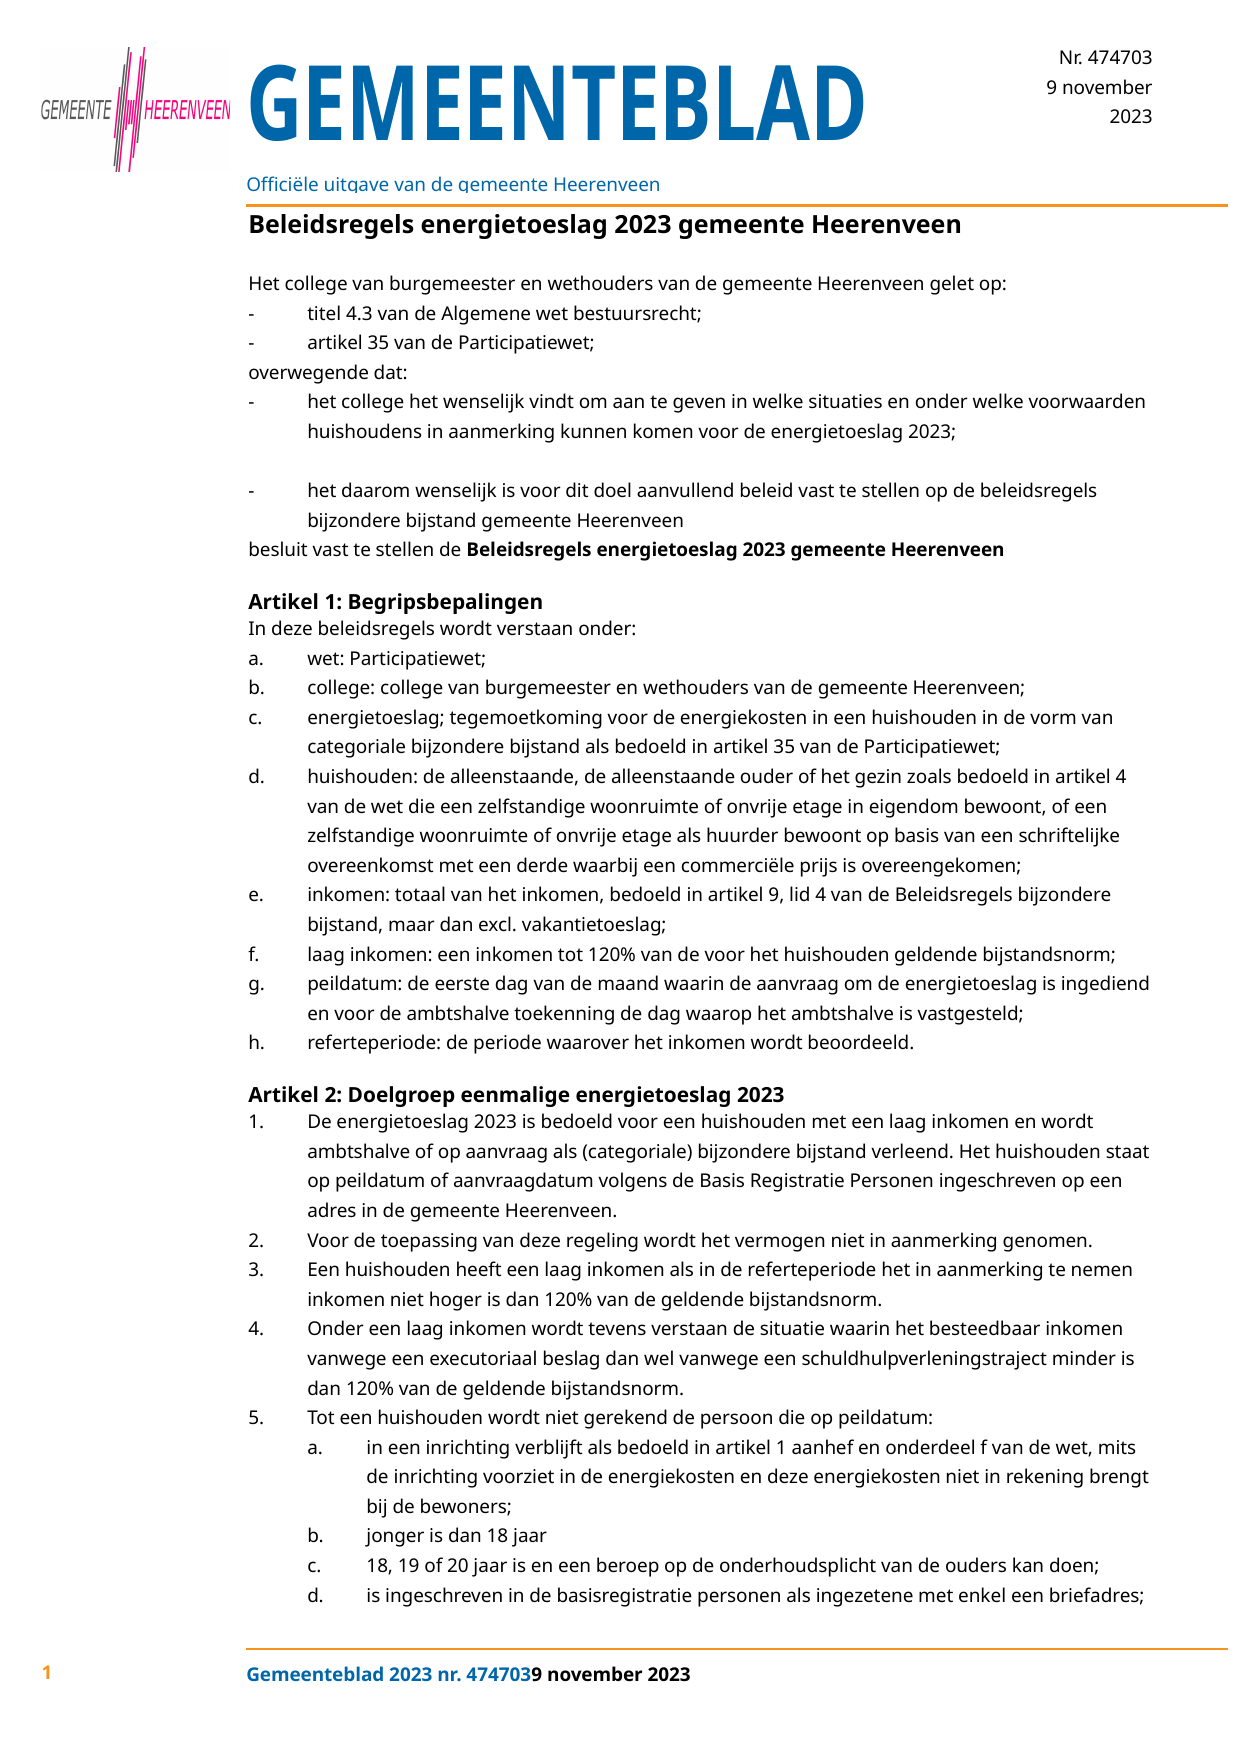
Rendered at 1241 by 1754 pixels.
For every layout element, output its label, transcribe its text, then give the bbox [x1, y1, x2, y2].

list Tot een huishouden wordt niet gerekend de persoon die op peildatum: [248, 1404, 1152, 1430]
list huishouden: de alleenstaande, de alleenstaande ouder of het gezin zoals bedoeld in artikel 4 van de wet die een zelfstandige woonruimte of onvrije etage in eigendom bewoont, of een zelfstandige woonruimte of onvrije etage als huurder bewoont op basis van een schriftelijke overeenkomst met een derde waarbij een commerciële prijs is overeengekomen; [248, 763, 1152, 878]
text overwegende dat: [248, 359, 1152, 385]
list Een huishouden heeft een laag inkomen als in de referteperiode het in aanmerking te nemen inkomen niet hoger is dan 120% van de geldende bijstandsnorm. [248, 1256, 1152, 1312]
list energietoeslag; tegemoetkoming voor de energiekosten in een huishouden in de vorm van categoriale bijzondere bijstand als bedoeld in artikel 35 van de Participatiewet; [248, 704, 1152, 759]
list in een inrichting verblijft als bedoeld in artikel 1 aanhef en onderdeel f van de wet, mits de inrichting voorziet in de energiekosten en deze energiekosten niet in rekening brengt bij de bewoners; [307, 1434, 1152, 1519]
text In deze beleidsregels wordt verstaan onder: [248, 615, 1152, 641]
list artikel 35 van de Participatiewet; [248, 329, 1152, 355]
list college: college van burgemeester en wethouders van de gemeente Heerenveen; [248, 674, 1152, 700]
list peildatum: de eerste dag van de maand waarin de aanvraag om de energietoeslag is ingediend en voor de ambtshalve toekenning de dag waarop het ambtshalve is vastgesteld; [248, 970, 1152, 1026]
list titel 4.3 van de Algemene wet bestuursrecht; [248, 300, 1152, 326]
text Artikel 1: Begripsbepalingen [248, 587, 1152, 615]
list wet: Participatiewet; [248, 645, 1152, 671]
list jonger is dan 18 jaar [307, 1523, 1152, 1548]
list laag inkomen: een inkomen tot 120% van de voor het huishouden geldende bijstandsnorm; [248, 941, 1152, 967]
list referteperiode: de periode waarover het inkomen wordt beoordeeld. [248, 1029, 1152, 1055]
list het daarom wenselijk is voor dit doel aanvullend beleid vast te stellen op de beleidsregels bijzondere bijstand gemeente Heerenveen [248, 477, 1152, 533]
text Beleidsregels energietoeslag 2023 gemeente Heerenveen [248, 207, 1152, 241]
list inkomen: totaal van het inkomen, bedoeld in artikel 9, lid 4 van de Beleidsregels bijzondere bijstand, maar dan excl. vakantietoeslag; [248, 882, 1152, 937]
list Onder een laag inkomen wordt tevens verstaan de situatie waarin het besteedbaar inkomen vanwege een executoriaal beslag dan wel vanwege een schuldhulpverleningstraject minder is dan 120% van de geldende bijstandsnorm. [248, 1316, 1152, 1400]
list Voor de toepassing van deze regeling wordt het vermogen niet in aanmerking genomen. [248, 1227, 1152, 1252]
text besluit vast te stellen de Beleidsregels energietoeslag 2023 gemeente Heerenveen [248, 537, 1152, 562]
list 18, 19 of 20 jaar is en een beroep op de onderhoudsplicht van de ouders kan doen; [307, 1552, 1152, 1578]
text Het college van burgemeester en wethouders van de gemeente Heerenveen gelet op: [248, 270, 1152, 296]
list De energietoeslag 2023 is bedoeld voor een huishouden met een laag inkomen en wordt ambtshalve of op aanvraag als (categoriale) bijzondere bijstand verleend. Het huishouden staat op peildatum of aanvraagdatum volgens de Basis Registratie Personen ingeschreven op een adres in de gemeente Heerenveen. [248, 1108, 1152, 1223]
picture [41, 47, 231, 172]
list is ingeschreven in de basisregistratie personen als ingezetene met enkel een briefadres; [307, 1582, 1152, 1607]
text Artikel 2: Doelgroep eenmalige energietoeslag 2023 [248, 1080, 1152, 1108]
list het college het wenselijk vindt om aan te geven in welke situaties en onder welke voorwaarden huishoudens in aanmerking kunnen komen voor de energietoeslag 2023; [248, 389, 1152, 444]
